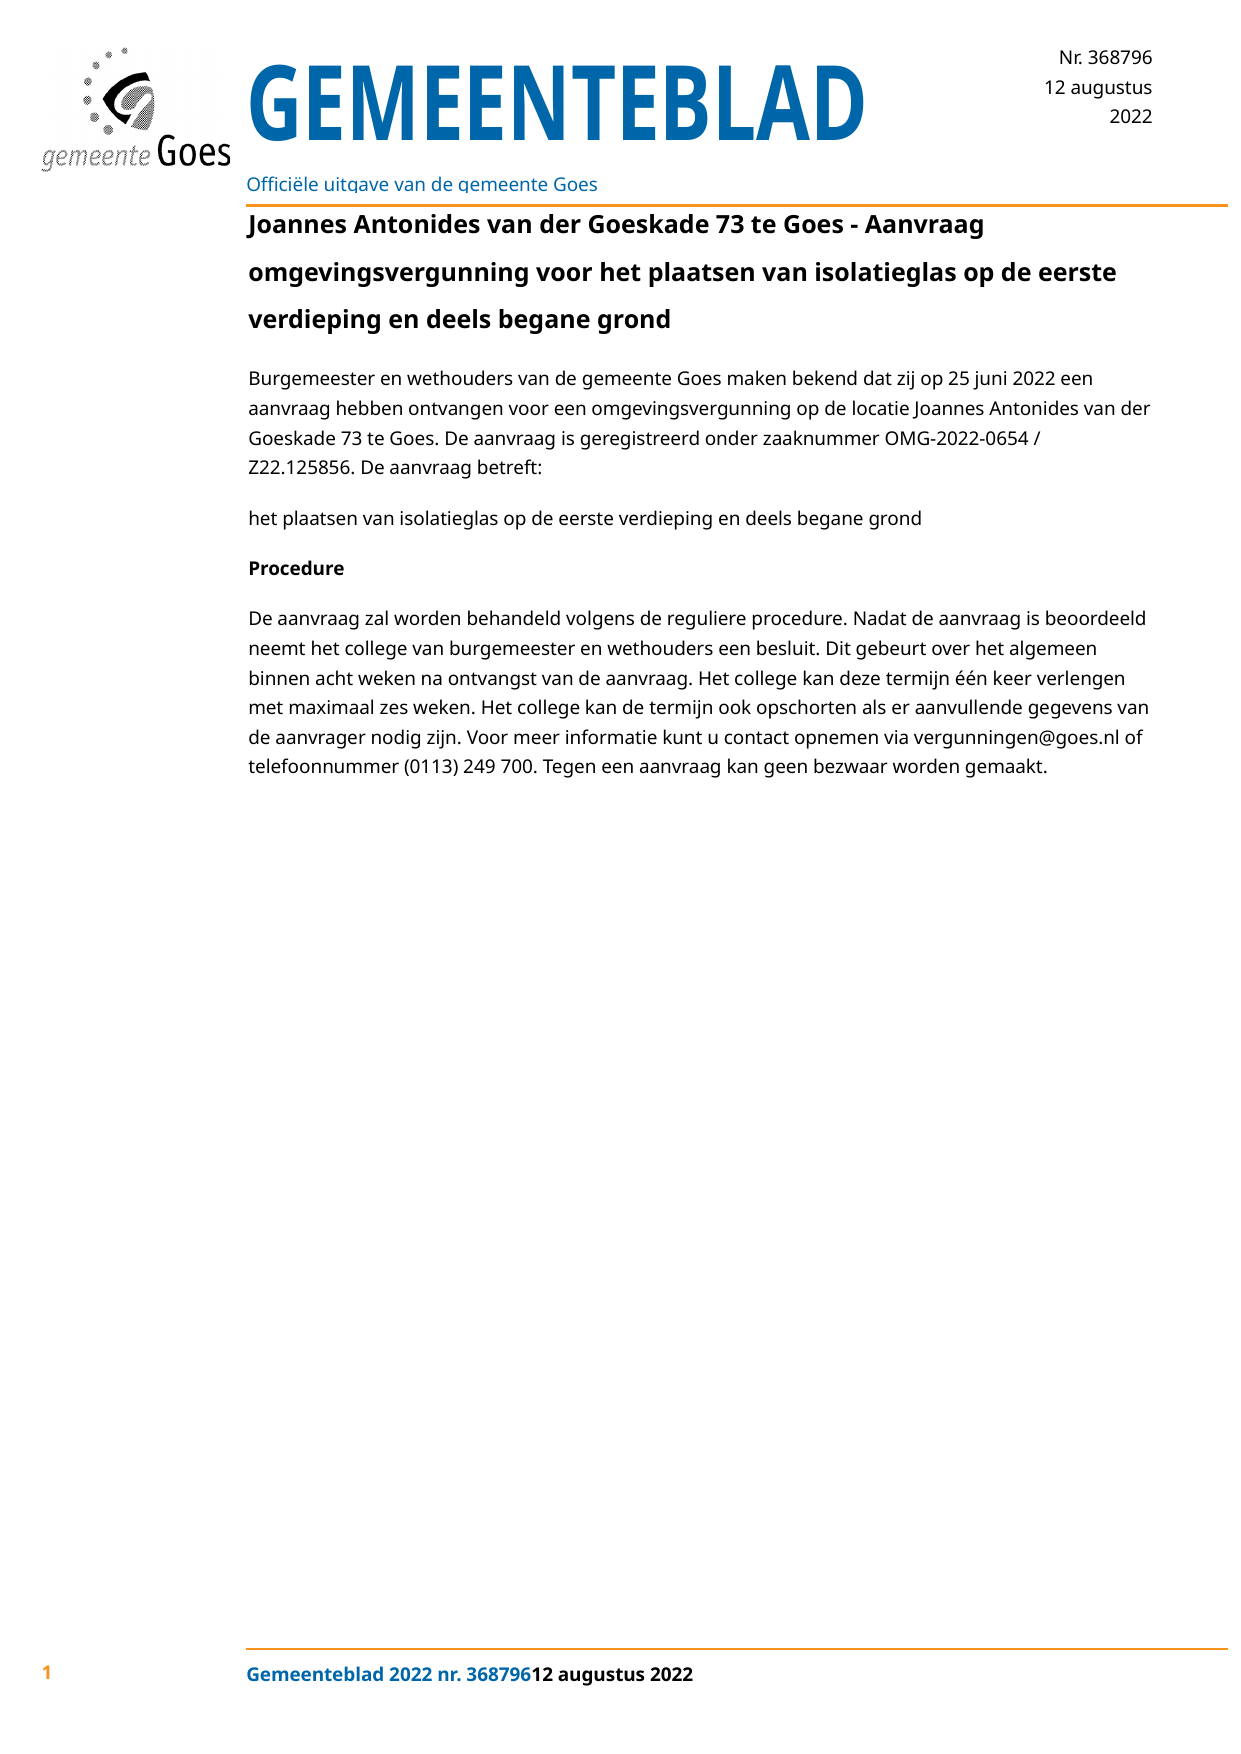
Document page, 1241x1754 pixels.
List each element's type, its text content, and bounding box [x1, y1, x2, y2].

text Procedure [248, 555, 1152, 581]
text het plaatsen van isolatieglas op de eerste verdieping en deels begane grond [248, 505, 1152, 530]
text Burgemeester en wethouders van de gemeente Goes maken bekend dat zij op 25 juni 2022 een aanvraag hebben ontvangen voor een omgevingsvergunning op de locatie Joannes Antonides van der Goeskade 73 te Goes. De aanvraag is geregistreerd onder zaaknummer OMG-2022-0654 / Z22.125856. De aanvraag betreft: [248, 366, 1152, 480]
picture [41, 47, 231, 172]
text Joannes Antonides van der Goeskade 73 te Goes - Aanvraag omgevingsvergunning voor het plaatsen van isolatieglas op de eerste verdieping en deels begane grond [248, 207, 1152, 336]
text De aanvraag zal worden behandeld volgens de reguliere procedure. Nadat de aanvraag is beoordeeld neemt het college van burgemeester en wethouders een besluit. Dit gebeurt over het algemeen binnen acht weken na ontvangst van de aanvraag. Het college kan deze termijn één keer verlengen met maximaal zes weken. Het college kan de termijn ook opschorten als er aanvullende gegevens van de aanvrager nodig zijn. Voor meer informatie kunt u contact opnemen via vergunningen@goes.nl of telefoonnummer (0113) 249 700. Tegen een aanvraag kan geen bezwaar worden gemaakt. [248, 606, 1152, 779]
